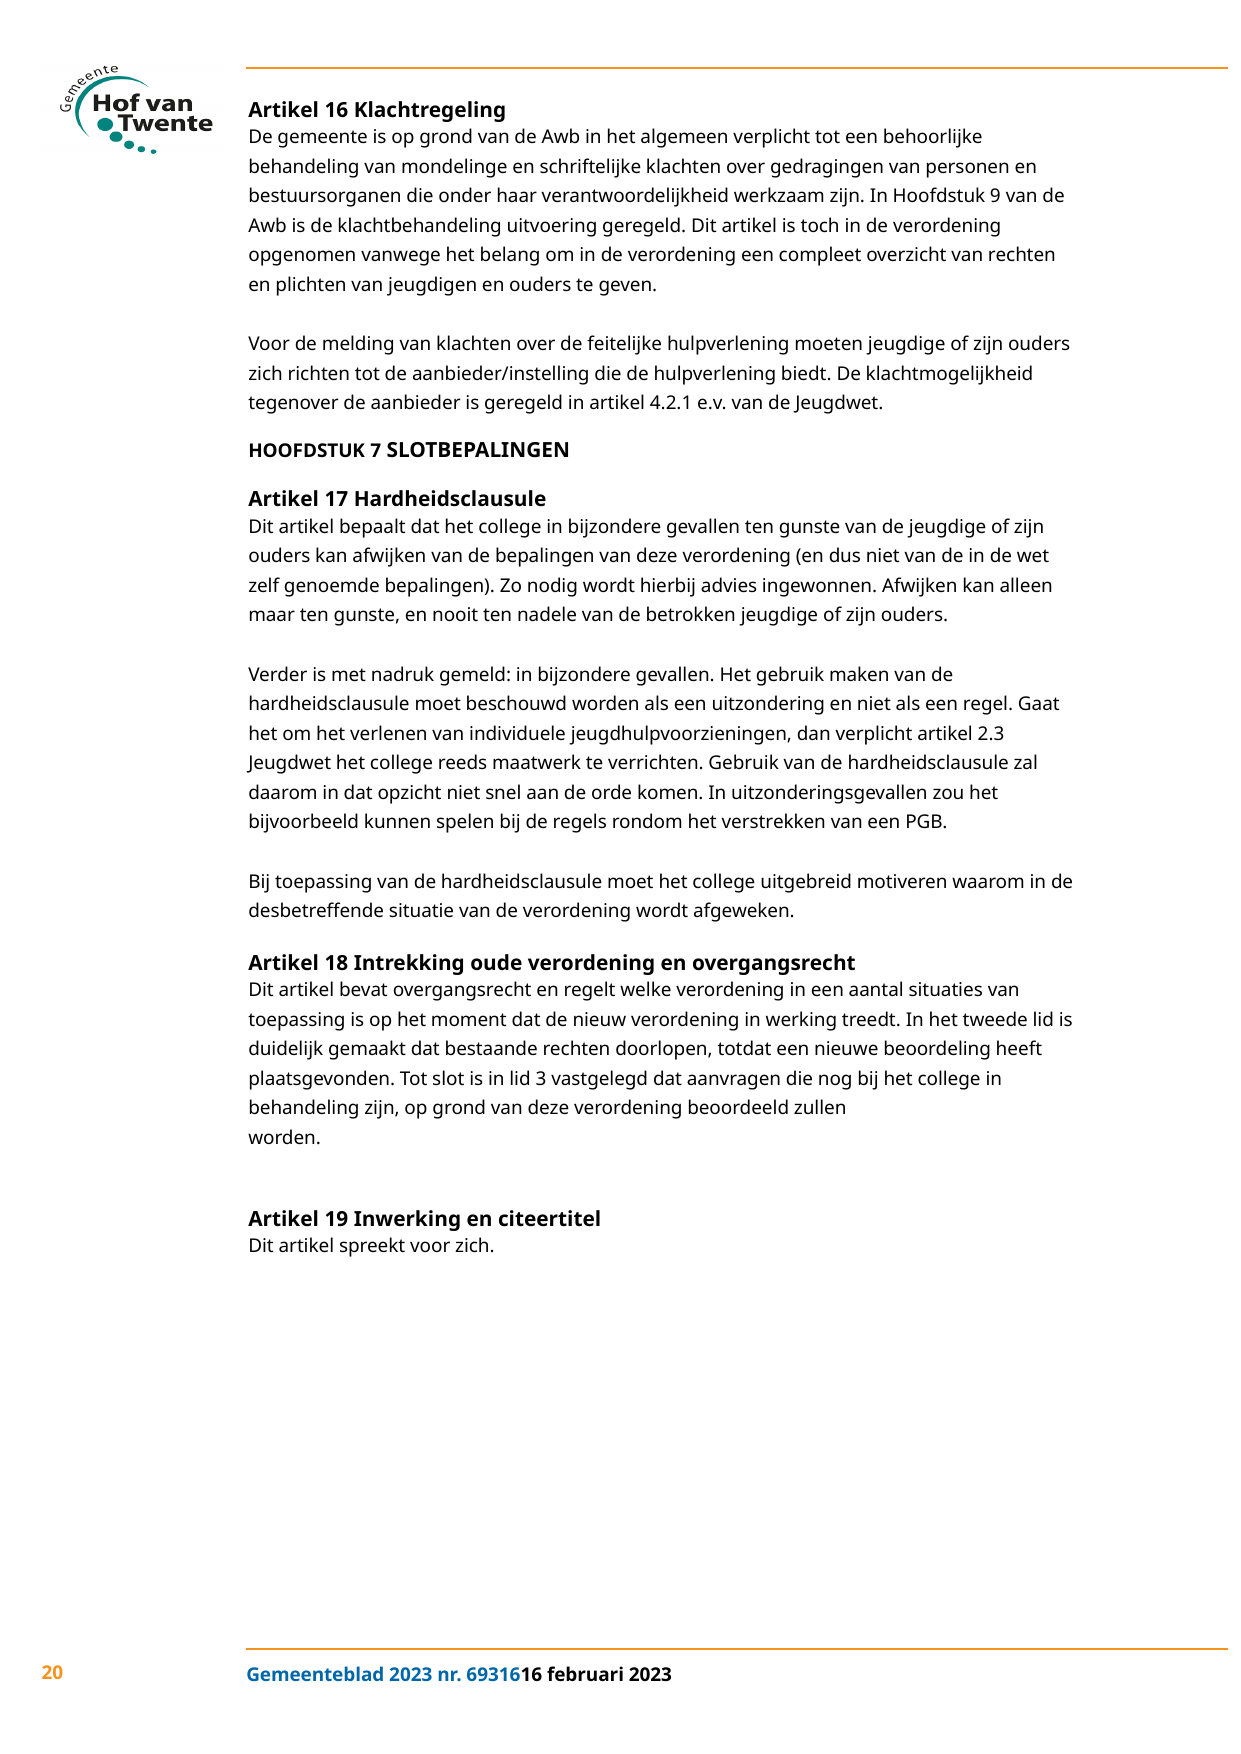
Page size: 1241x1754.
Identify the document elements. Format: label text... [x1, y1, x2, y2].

text zelf genoemde bepalingen). Zo nodig wordt hierbij advies ingewonnen. Afwijken kan alleen [248, 572, 1152, 598]
text behandeling van mondelinge en schriftelijke klachten over gedragingen van personen en [248, 153, 1152, 178]
text ouders kan afwijken van de bepalingen van deze verordening (en dus niet van de in de wet [248, 542, 1152, 568]
text tegenover de aanbieder is geregeld in artikel 4.2.1 e.v. van de Jeugdwet. [248, 389, 1152, 415]
text worden. [248, 1124, 1152, 1150]
text Verder is met nadruk gemeld: in bijzondere gevallen. Het gebruik maken van de [248, 661, 1152, 686]
text Voor de melding van klachten over de feitelijke hulpverlening moeten jeugdige of zijn ouders [248, 330, 1152, 356]
text Dit artikel spreekt voor zich. [248, 1233, 1152, 1258]
text toepassing is op het moment dat de nieuw verordening in werking treedt. In het tweede lid is [248, 1006, 1152, 1032]
text Jeugdwet het college reeds maatwerk te verrichten. Gebruik van de hardheidsclausule zal [248, 749, 1152, 775]
text De gemeente is op grond van de Awb in het algemeen verplicht tot een behoorlijke [248, 123, 1152, 149]
text opgenomen vanwege het belang om in de verordening een compleet overzicht van rechten [248, 242, 1152, 267]
text daarom in dat opzicht niet snel aan de orde komen. In uitzonderingsgevallen zou het [248, 779, 1152, 805]
text Artikel 17 Hardheidsclausule [248, 484, 1152, 513]
text desbetreffende situatie van de verordening wordt afgeweken. [248, 897, 1152, 923]
text Dit artikel bepaalt dat het college in bijzondere gevallen ten gunste van de jeugdige of zijn [248, 513, 1152, 538]
text bijvoorbeeld kunnen spelen bij de regels rondom het verstrekken van een PGB. [248, 809, 1152, 834]
text zich richten tot de aanbieder/instelling die de hulpverlening biedt. De klachtmogelijkheid [248, 360, 1152, 386]
text het om het verlenen van individuele jeugdhulpvoorzieningen, dan verplicht artikel 2.3 [248, 720, 1152, 746]
text en plichten van jeugdigen en ouders te geven. [248, 271, 1152, 297]
text HOOFDSTUK 7 SLOTBEPALINGEN [248, 435, 1152, 463]
text plaatsgevonden. Tot slot is in lid 3 vastgelegd dat aanvragen die nog bij het college in [248, 1065, 1152, 1091]
text behandeling zijn, op grond van deze verordening beoordeeld zullen [248, 1094, 1152, 1120]
text Dit artikel bevat overgangsrecht en regelt welke verordening in een aantal situaties van [248, 976, 1152, 1002]
text Artikel 18 Intrekking oude verordening en overgangsrecht [248, 948, 1152, 976]
text Artikel 16 Klachtregeling [248, 95, 1152, 123]
text bestuursorganen die onder haar verantwoordelijkheid werkzaam zijn. In Hoofdstuk 9 van de [248, 182, 1152, 208]
text hardheidsclausule moet beschouwd worden als een uitzondering en niet als een regel. Gaat [248, 690, 1152, 716]
text Bij toepassing van de hardheidsclausule moet het college uitgebreid motiveren waarom in de [248, 868, 1152, 893]
text duidelijk gemaakt dat bestaande rechten doorlopen, totdat een nieuwe beoordeling heeft [248, 1035, 1152, 1061]
text Artikel 19 Inwerking en citeertitel [248, 1204, 1152, 1233]
text Awb is de klachtbehandeling uitvoering geregeld. Dit artikel is toch in de verordening [248, 212, 1152, 238]
picture [41, 47, 231, 172]
text maar ten gunste, en nooit ten nadele van de betrokken jeugdige of zijn ouders. [248, 602, 1152, 627]
